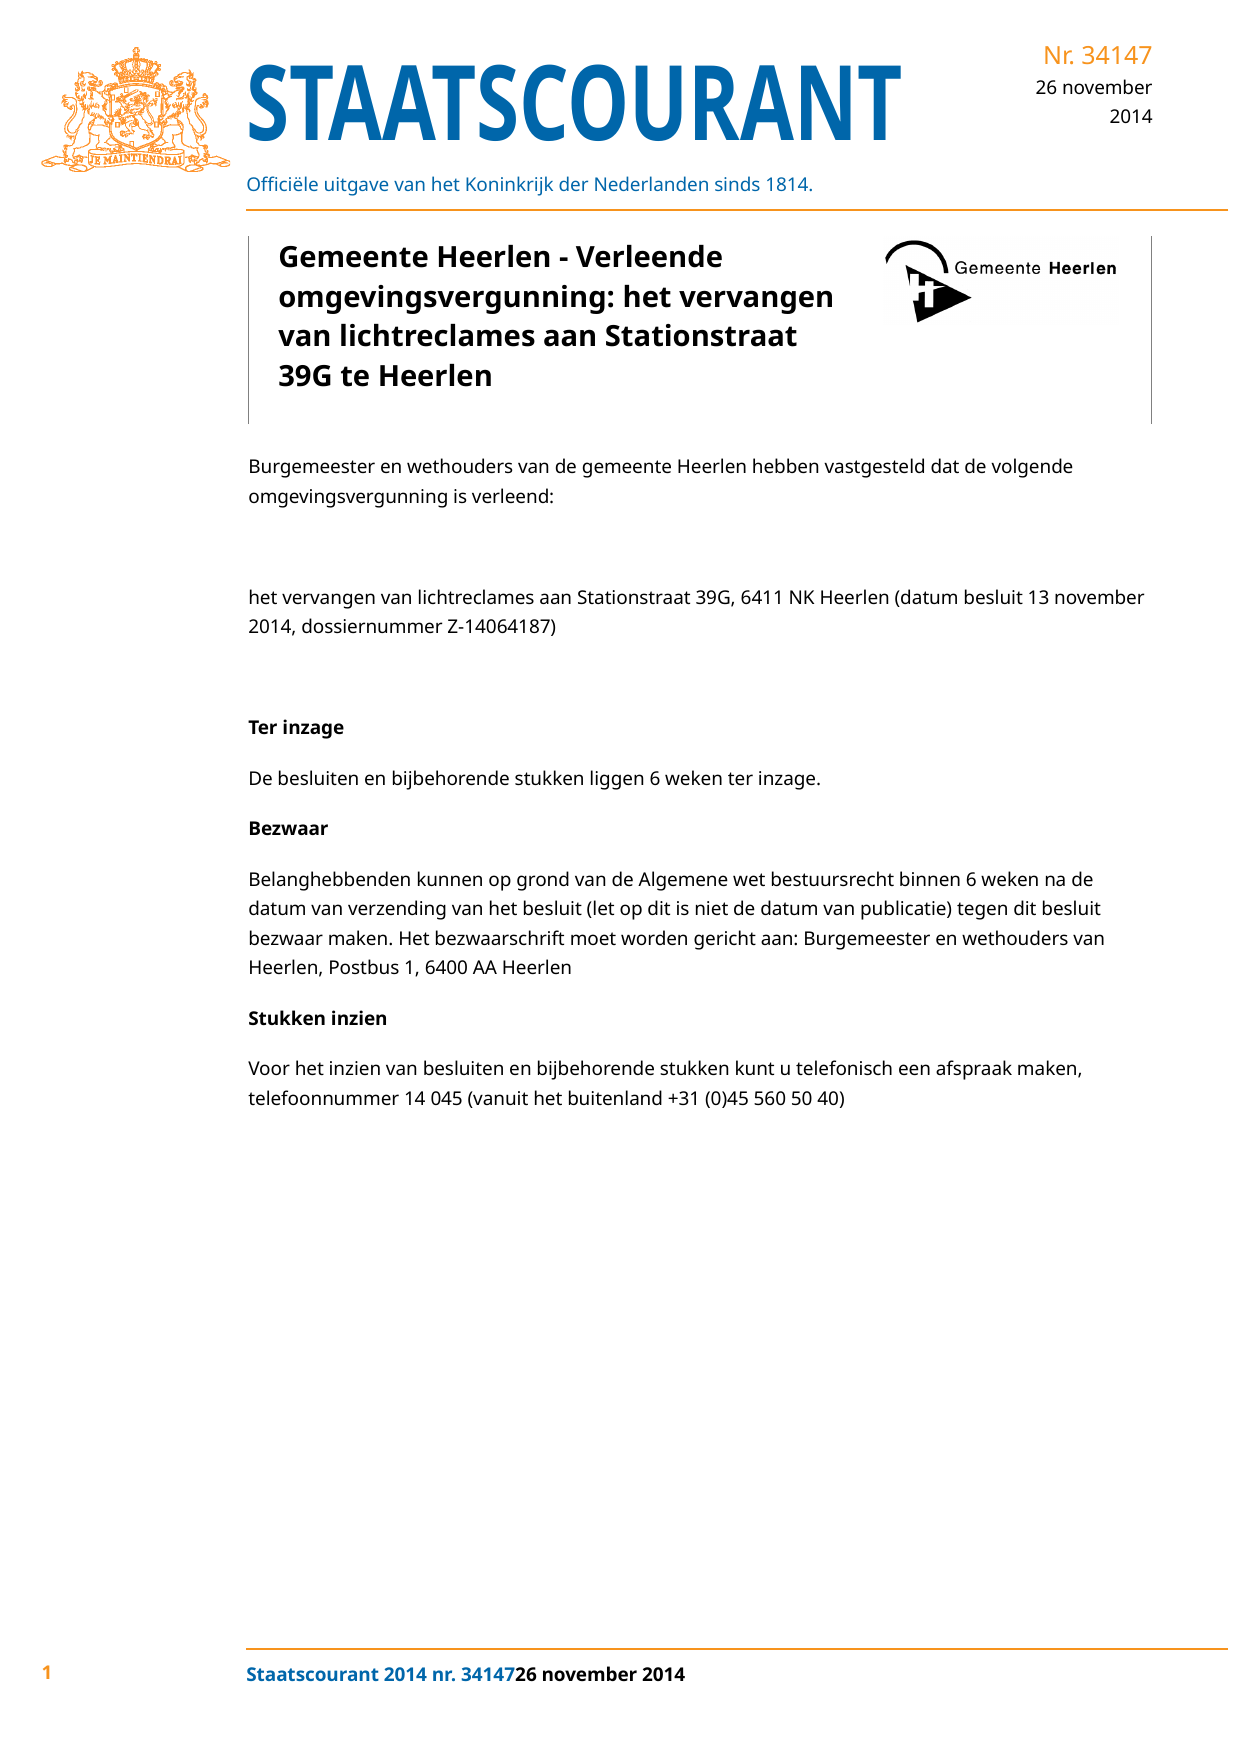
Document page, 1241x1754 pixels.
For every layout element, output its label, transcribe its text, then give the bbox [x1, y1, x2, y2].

table_header [850, 236, 1151, 424]
picture [882, 236, 1119, 325]
text Bezwaar [248, 815, 1152, 841]
text Belanghebbenden kunnen op grond van de Algemene wet bestuursrecht binnen 6 weken na de datum van verzending van het besluit (let op dit is niet de datum van publicatie) tegen dit besluit bezwaar maken. Het bezwaarschrift moet worden gericht aan: Burgemeester en wethouders van Heerlen, Postbus 1, 6400 AA Heerlen [248, 866, 1152, 980]
text Burgemeester en wethouders van de gemeente Heerlen hebben vastgesteld dat de volgende omgevingsvergunning is verleend: [248, 454, 1152, 509]
text Stukken inzien [248, 1005, 1152, 1031]
text De besluiten en bijbehorende stukken liggen 6 weken ter inzage. [248, 765, 1152, 791]
text Voor het inzien van besluiten en bijbehorende stukken kunt u telefonisch een afspraak maken, telefoonnummer 14 045 (vanuit het buitenland +31 (0)45 560 50 40) [248, 1055, 1152, 1111]
text het vervangen van lichtreclames aan Stationstraat 39G, 6411 NK Heerlen (datum besluit 13 november 2014, dossiernummer Z-14064187) [248, 584, 1152, 639]
picture [41, 47, 231, 172]
table_header Gemeente Heerlen - Verleende omgevingsvergunning: het vervangen van lichtreclames aan Stationstraat 39G te Heerlen [249, 236, 850, 424]
text Ter inzage [248, 714, 1152, 740]
